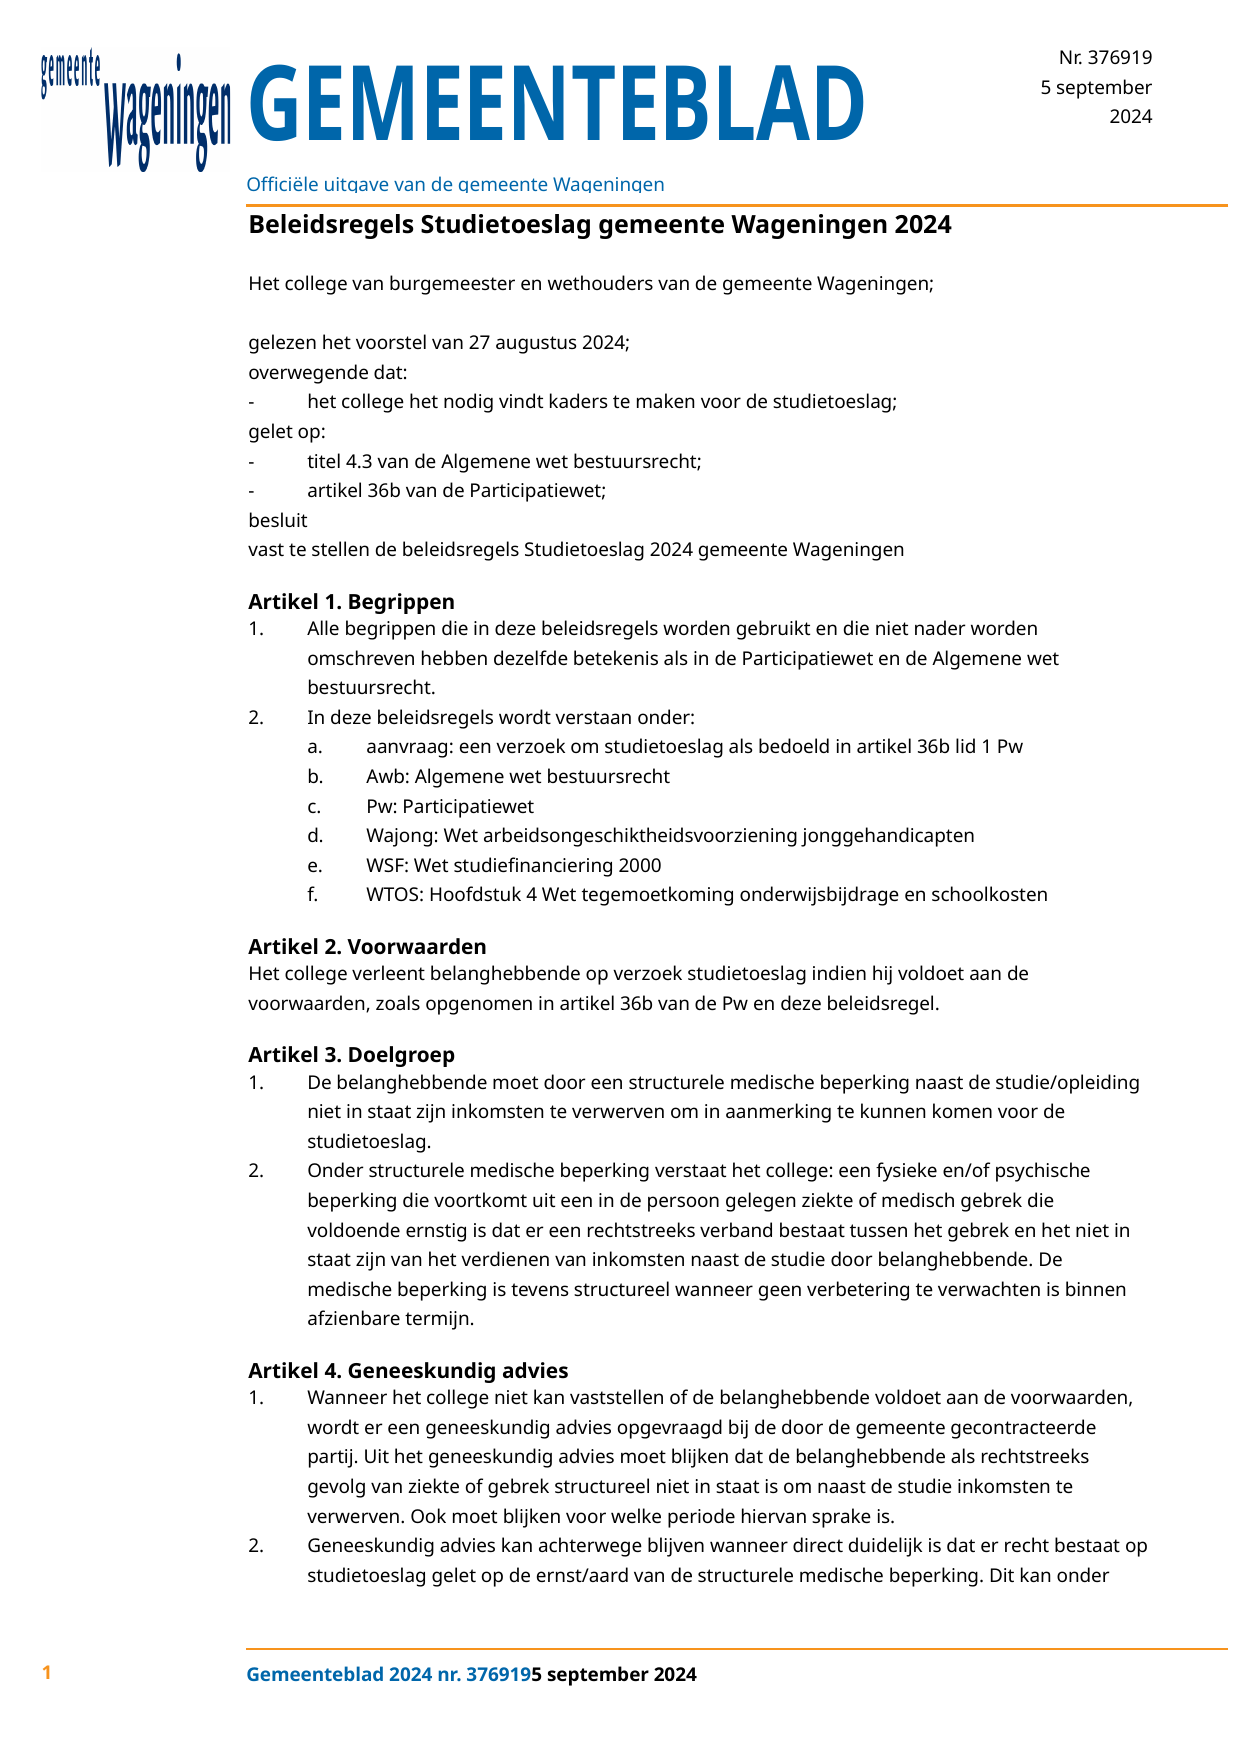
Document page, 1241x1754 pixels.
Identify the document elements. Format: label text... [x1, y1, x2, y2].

text overwegende dat: [248, 359, 1152, 385]
text Het college verleent belanghebbende op verzoek studietoeslag indien hij voldoet aan de voorwaarden, zoals opgenomen in artikel 36b van de Pw en deze beleidsregel. [248, 961, 1152, 1016]
text Artikel 2. Voorwaarden [248, 932, 1152, 961]
text Het college van burgemeester en wethouders van de gemeente Wageningen; [248, 270, 1152, 296]
list WTOS: Hoofdstuk 4 Wet tegemoetkoming onderwijsbijdrage en schoolkosten [307, 882, 1152, 907]
list Onder structurele medische beperking verstaat het college: een fysieke en/of psychische beperking die voortkomt uit een in de persoon gelegen ziekte of medisch gebrek die voldoende ernstig is dat er een rechtstreeks verband bestaat tussen het gebrek en het niet in staat zijn van het verdienen van inkomsten naast de studie door belanghebbende. De medische beperking is tevens structureel wanneer geen verbetering te verwachten is binnen afzienbare termijn. [248, 1158, 1152, 1331]
text vast te stellen de beleidsregels Studietoeslag 2024 gemeente Wageningen [248, 537, 1152, 562]
list titel 4.3 van de Algemene wet bestuursrecht; [248, 448, 1152, 473]
text besluit [248, 507, 1152, 533]
text Beleidsregels Studietoeslag gemeente Wageningen 2024 [248, 207, 1152, 241]
list In deze beleidsregels wordt verstaan onder: [248, 704, 1152, 730]
text gelezen het voorstel van 27 augustus 2024; [248, 329, 1152, 355]
list De belanghebbende moet door een structurele medische beperking naast de studie/opleiding niet in staat zijn inkomsten te verwerven om in aanmerking te kunnen komen voor de studietoeslag. [248, 1069, 1152, 1154]
text Artikel 3. Doelgroep [248, 1041, 1152, 1069]
text Artikel 4. Geneeskundig advies [248, 1356, 1152, 1384]
list Geneeskundig advies kan achterwege blijven wanneer direct duidelijk is dat er recht bestaat op studietoeslag gelet op de ernst/aard van de structurele medische beperking. Dit kan onder [248, 1532, 1152, 1588]
list Awb: Algemene wet bestuursrecht [307, 763, 1152, 789]
text gelet op: [248, 418, 1152, 444]
list artikel 36b van de Participatiewet; [248, 477, 1152, 503]
list het college het nodig vindt kaders te maken voor de studietoeslag; [248, 389, 1152, 414]
list Alle begrippen die in deze beleidsregels worden gebruikt en die niet nader worden omschreven hebben dezelfde betekenis als in de Participatiewet en de Algemene wet bestuursrecht. [248, 615, 1152, 700]
list Pw: Participatiewet [307, 793, 1152, 819]
picture [41, 47, 231, 172]
list Wajong: Wet arbeidsongeschiktheidsvoorziening jonggehandicapten [307, 822, 1152, 848]
list Wanneer het college niet kan vaststellen of de belanghebbende voldoet aan de voorwaarden, wordt er een geneeskundig advies opgevraagd bij de door de gemeente gecontracteerde partij. Uit het geneeskundig advies moet blijken dat de belanghebbende als rechtstreeks gevolg van ziekte of gebrek structureel niet in staat is om naast de studie inkomsten te verwerven. Ook moet blijken voor welke periode hiervan sprake is. [248, 1384, 1152, 1528]
text Artikel 1. Begrippen [248, 587, 1152, 615]
list WSF: Wet studiefinanciering 2000 [307, 852, 1152, 878]
list aanvraag: een verzoek om studietoeslag als bedoeld in artikel 36b lid 1 Pw [307, 734, 1152, 759]
